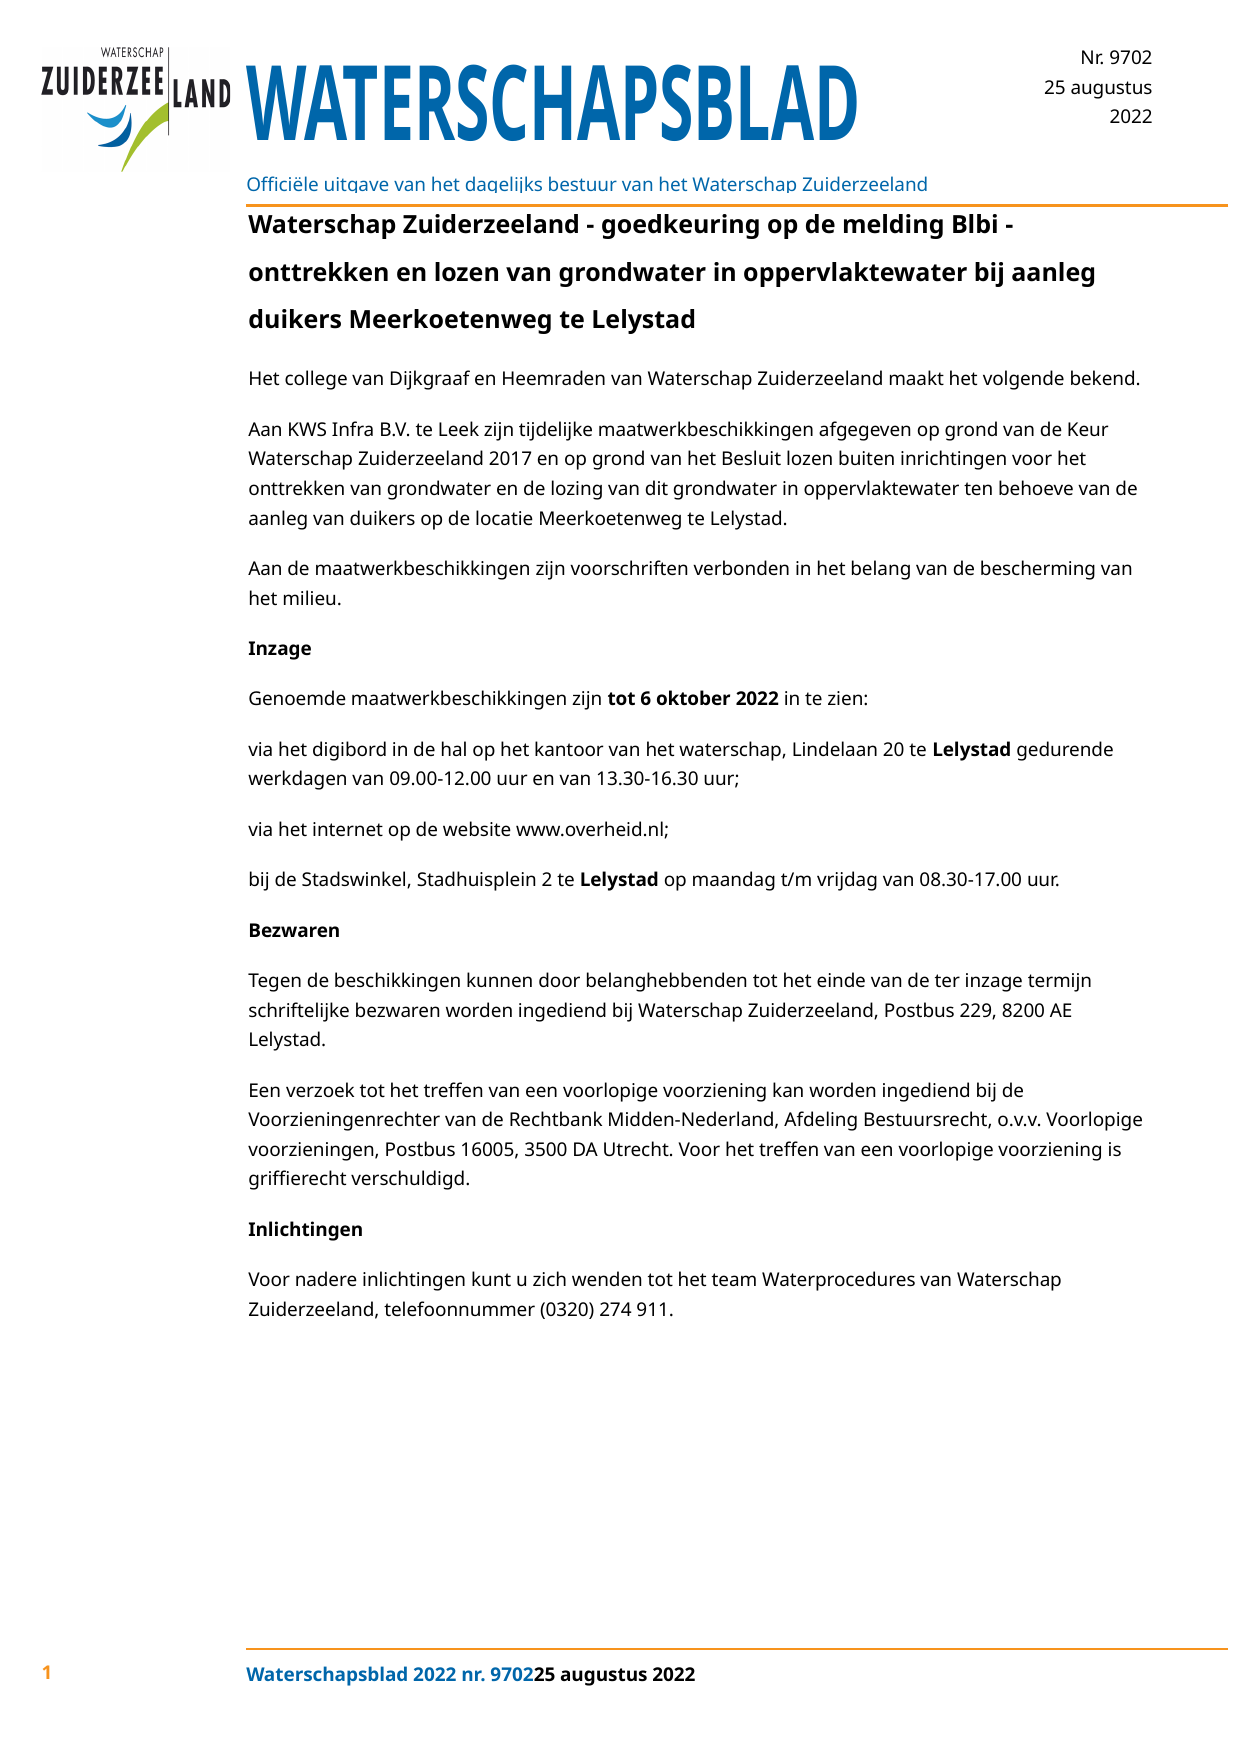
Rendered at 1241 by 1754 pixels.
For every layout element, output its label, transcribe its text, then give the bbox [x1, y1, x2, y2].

text Inzage [248, 635, 1152, 661]
text via het internet op de website www.overheid.nl; [248, 816, 1152, 842]
picture [41, 47, 231, 172]
text bij de Stadswinkel, Stadhuisplein 2 te Lelystad op maandag t/m vrijdag van 08.30‑17.00 uur. [248, 866, 1152, 892]
text Inlichtingen [248, 1216, 1152, 1242]
text Het college van Dijkgraaf en Heemraden van Waterschap Zuiderzeeland maakt het volgende bekend. [248, 366, 1152, 391]
text Een verzoek tot het treffen van een voorlopige voorziening kan worden ingediend bij de Voorzieningenrechter van de Rechtbank Midden-Nederland, Afdeling Bestuursrecht, o.v.v. Voorlopige voorzieningen, Postbus 16005, 3500 DA Utrecht. Voor het treffen van een voorlopige voorziening is griffierecht verschuldigd. [248, 1077, 1152, 1191]
text Waterschap Zuiderzeeland - goedkeuring op de melding Blbi - onttrekken en lozen van grondwater in oppervlaktewater bij aanleg duikers Meerkoetenweg te Lelystad [248, 207, 1152, 336]
text Tegen de beschikkingen kunnen door belanghebbenden tot het einde van de ter inzage termijn schriftelijke bezwaren worden ingediend bij Waterschap Zuiderzeeland, Postbus 229, 8200 AE Lelystad. [248, 967, 1152, 1052]
text Aan KWS Infra B.V. te Leek zijn tijdelijke maatwerkbeschikkingen afgegeven op grond van de Keur Waterschap Zuiderzeeland 2017 en op grond van het Besluit lozen buiten inrichtingen voor het onttrekken van grondwater en de lozing van dit grondwater in oppervlaktewater ten behoeve van de aanleg van duikers op de locatie Meerkoetenweg te Lelystad. [248, 416, 1152, 530]
text via het digibord in de hal op het kantoor van het waterschap, Lindelaan 20 te Lelystad gedurende werkdagen van 09.00-12.00 uur en van 13.30-16.30 uur; [248, 736, 1152, 791]
text Genoemde maatwerkbeschikkingen zijn tot 6 oktober 2022 in te zien: [248, 686, 1152, 711]
text Voor nadere inlichtingen kunt u zich wenden tot het team Waterprocedures van Waterschap Zuiderzeeland, telefoonnummer (0320) 274 911. [248, 1266, 1152, 1322]
text Aan de maatwerkbeschikkingen zijn voorschriften verbonden in het belang van de bescherming van het milieu. [248, 555, 1152, 610]
text Bezwaren [248, 917, 1152, 942]
